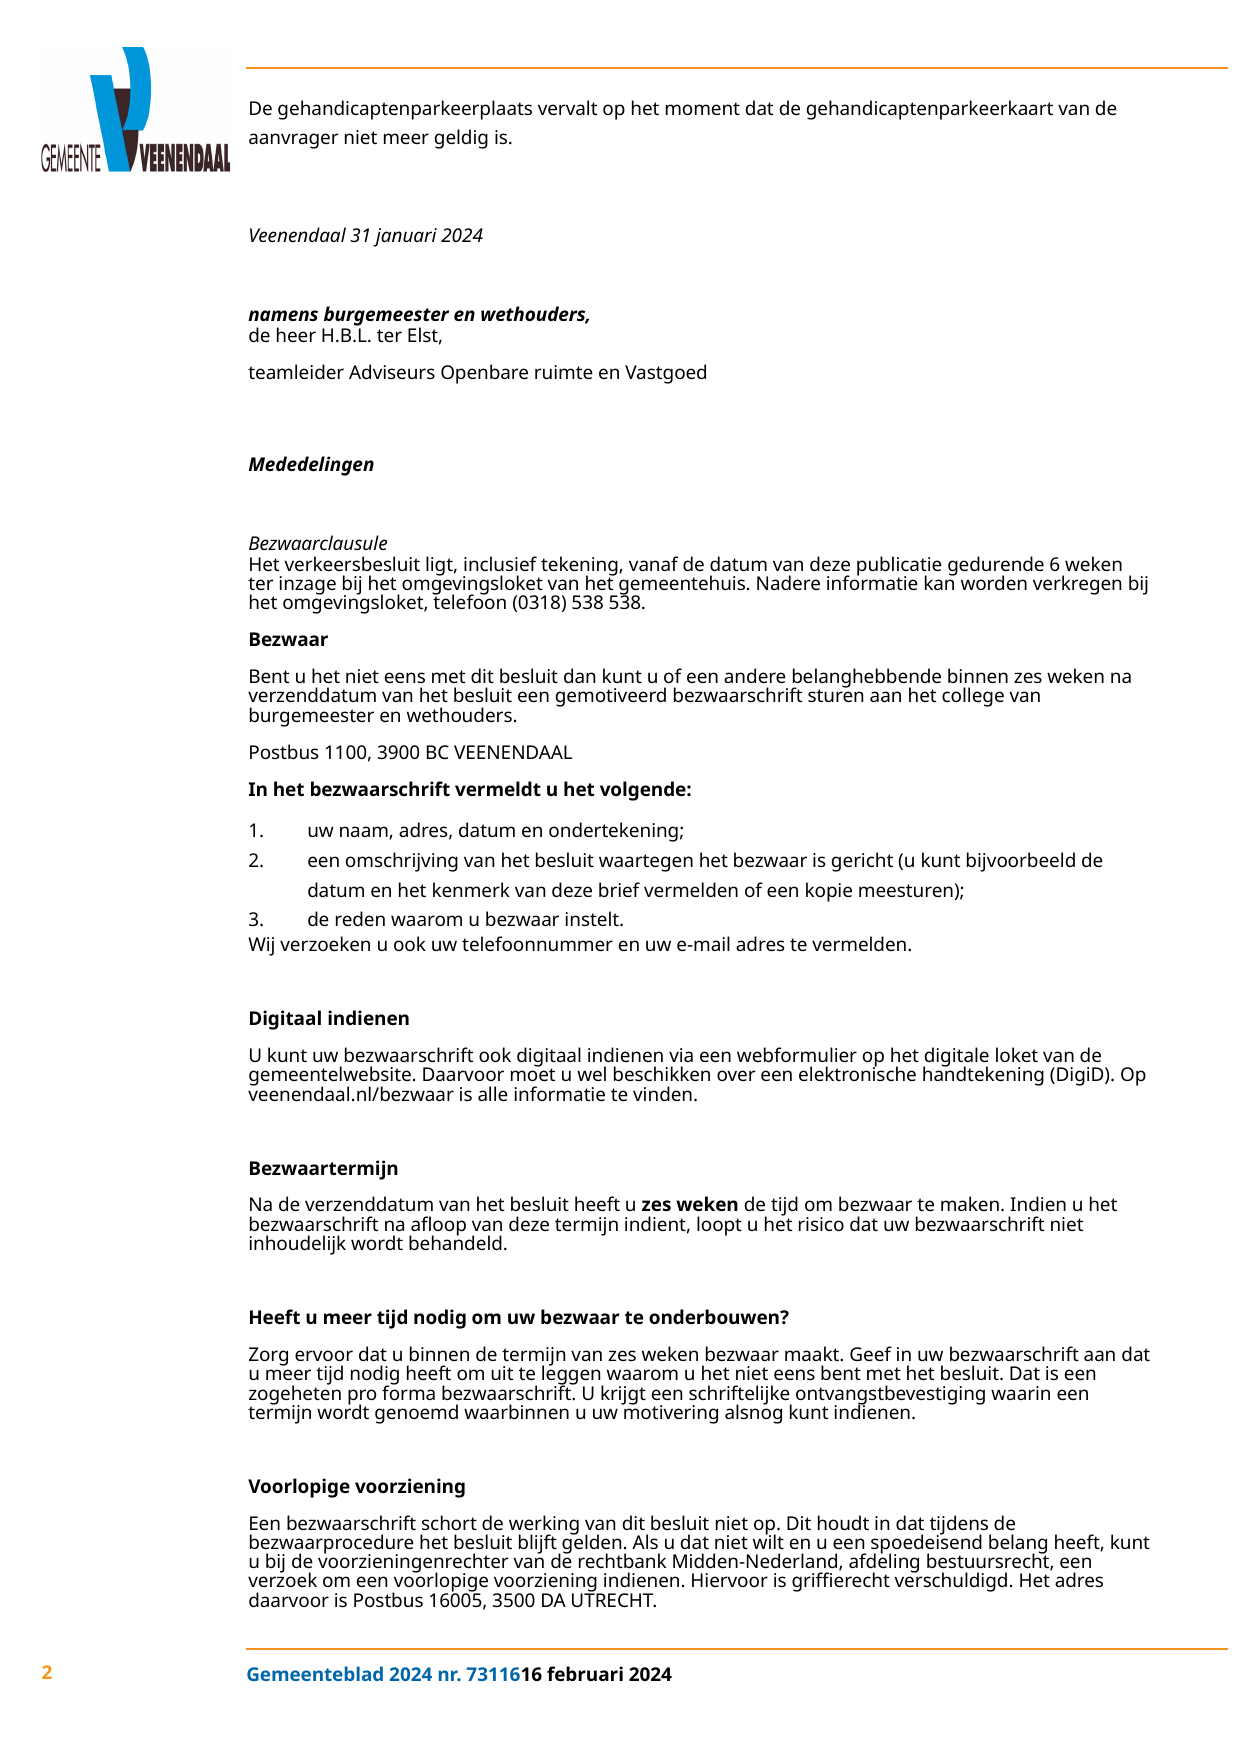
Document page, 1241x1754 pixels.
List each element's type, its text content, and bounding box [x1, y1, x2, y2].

picture [41, 47, 130, 172]
text Zorg ervoor dat u binnen de termijn van zes weken bezwaar maakt. Geef in uw bezwaarschrift aan dat u meer tijd nodig heeft om uit te leggen waarom u het niet eens bent met het besluit. Dat is een zogeheten pro forma bezwaarschrift. U krijgt een schriftelijke ontvangstbevestiging waarin een termijn wordt genoemd waarbinnen u uw motivering alsnog kunt indienen. [248, 1346, 1152, 1423]
list een omschrijving van het besluit waartegen het bezwaar is gericht (u kunt bijvoorbeeld de datum en het kenmerk van deze brief vermelden of een kopie meesturen); [248, 847, 1152, 903]
text Na de verzenddatum van het besluit heeft u zes weken de tijd om bezwaar te maken. Indien u het bezwaarschrift na afloop van deze termijn indient, loopt u het risico dat uw bezwaarschrift niet inhoudelijk wordt behandeld. [248, 1196, 1152, 1254]
text Digitaal indienen [248, 1010, 1152, 1029]
list de reden waarom u bezwaar instelt. [248, 906, 1152, 932]
text Bezwaarclausule [248, 530, 1152, 556]
text Mededelingen [248, 451, 1152, 477]
text Heeft u meer tijd nodig om uw bezwaar te onderbouwen? [248, 1309, 1152, 1328]
text Bent u het niet eens met dit besluit dan kunt u of een andere belanghebbende binnen zes weken na verzenddatum van het besluit een gemotiveerd bezwaarschrift sturen aan het college van burgemeester en wethouders. [248, 668, 1152, 726]
text De gehandicaptenparkeerplaats vervalt op het moment dat de gehandicaptenparkeerkaart van de aanvrager niet meer geldig is. [248, 95, 1152, 150]
text Een bezwaarschrift schort de werking van dit besluit niet op. Dit houdt in dat tijdens de bezwaarprocedure het besluit blijft gelden. Als u dat niet wilt en u een spoedeisend belang heeft, kunt u bij de voorzieningenrechter van de rechtbank Midden-Nederland, afdeling bestuursrecht, een verzoek om een voorlopige voorziening indienen. Hiervoor is griffierecht verschuldigd. Het adres daarvoor is Postbus 16005, 3500 DA UTRECHT. [248, 1515, 1152, 1611]
list uw naam, adres, datum en ondertekening; [248, 818, 1152, 843]
text teamleider Adviseurs Openbare ruimte en Vastgoed [248, 364, 1152, 383]
text Bezwaar [248, 631, 1152, 651]
text de heer H.B.L. ter Elst, [248, 327, 1152, 346]
text Bezwaartermijn [248, 1159, 1152, 1179]
text namens burgemeester en wethouders, [248, 301, 1152, 327]
text Voorlopige voorziening [248, 1478, 1152, 1497]
text Postbus 1100, 3900 BC VEENENDAAL [248, 744, 1152, 763]
text Het verkeersbesluit ligt, inclusief tekening, vanaf de datum van deze publicatie gedurende 6 weken ter inzage bij het omgevingsloket van het gemeentehuis. Nadere informatie kan worden verkregen bij het omgevingsloket, telefoon (0318) 538 538. [248, 556, 1152, 613]
text In het bezwaarschrift vermeldt u het volgende: [248, 781, 1152, 800]
picture [123, 47, 231, 172]
text Wij verzoeken u ook uw telefoonnummer en uw e-mail adres te vermelden. [248, 936, 1152, 955]
text U kunt uw bezwaarschrift ook digitaal indienen via een webformulier op het digitale loket van de gemeentelwebsite. Daarvoor moet u wel beschikken over een elektronische handtekening (DigiD). Op veenendaal.nl/bezwaar is alle informatie te vinden. [248, 1047, 1152, 1105]
text Veenendaal 31 januari 2024 [248, 223, 1152, 248]
